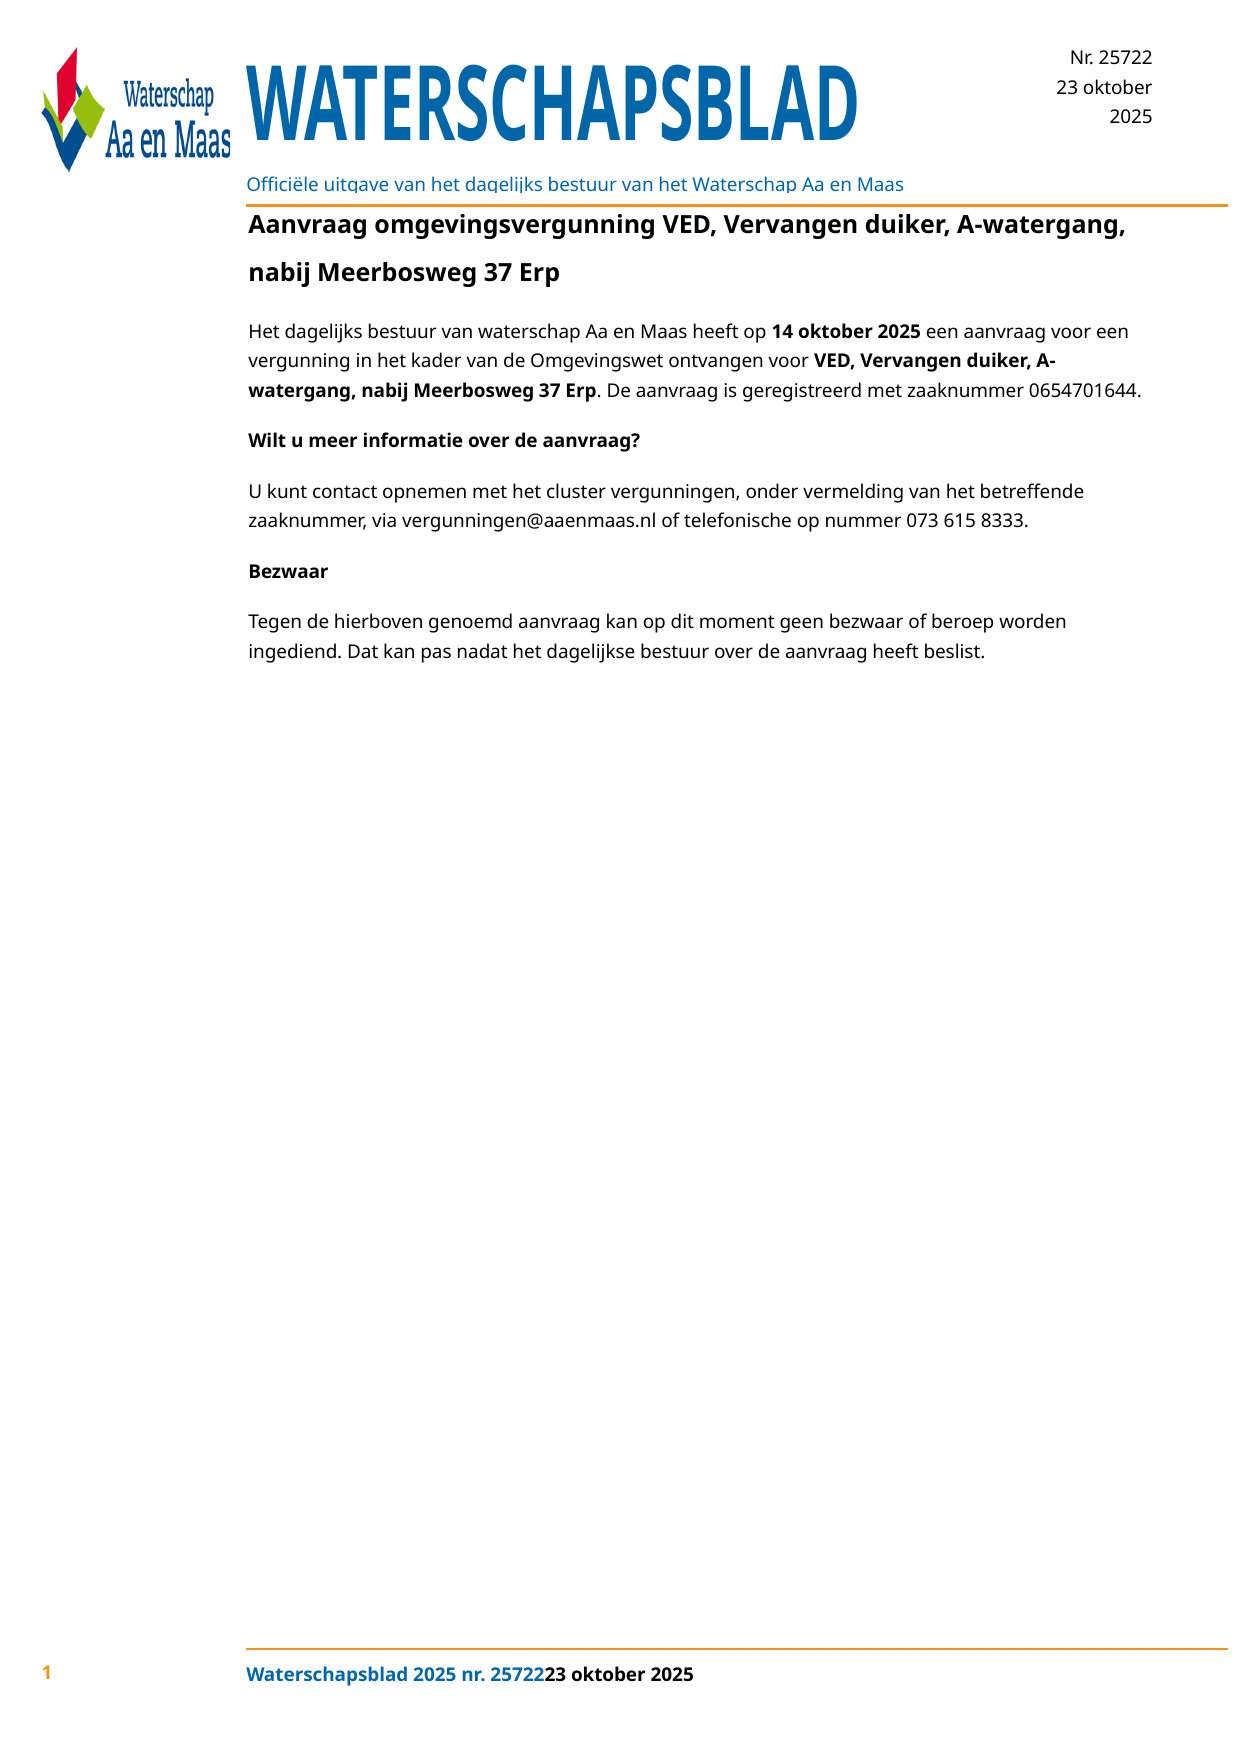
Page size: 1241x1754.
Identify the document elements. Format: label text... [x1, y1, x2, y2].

text Het dagelijks bestuur van waterschap Aa en Maas heeft op 14 oktober 2025 een aanvraag voor een vergunning in het kader van de Omgevingswet ontvangen voor VED, Vervangen duiker, A-watergang, nabij Meerbosweg 37 Erp. De aanvraag is geregistreerd met zaaknummer 0654701644. [248, 318, 1152, 403]
picture [41, 47, 231, 172]
text Tegen de hierboven genoemd aanvraag kan op dit moment geen bezwaar of beroep worden ingediend. Dat kan pas nadat het dagelijkse bestuur over de aanvraag heeft beslist. [248, 608, 1152, 664]
text Wilt u meer informatie over de aanvraag? [248, 427, 1152, 453]
text Bezwaar [248, 558, 1152, 584]
text U kunt contact opnemen met het cluster vergunningen, onder vermelding van het betreffende zaaknummer, via vergunningen@aaenmaas.nl of telefonische op nummer 073 615 8333. [248, 478, 1152, 533]
text Aanvraag omgevingsvergunning VED, Vervangen duiker, A-watergang, nabij Meerbosweg 37 Erp [248, 207, 1152, 288]
